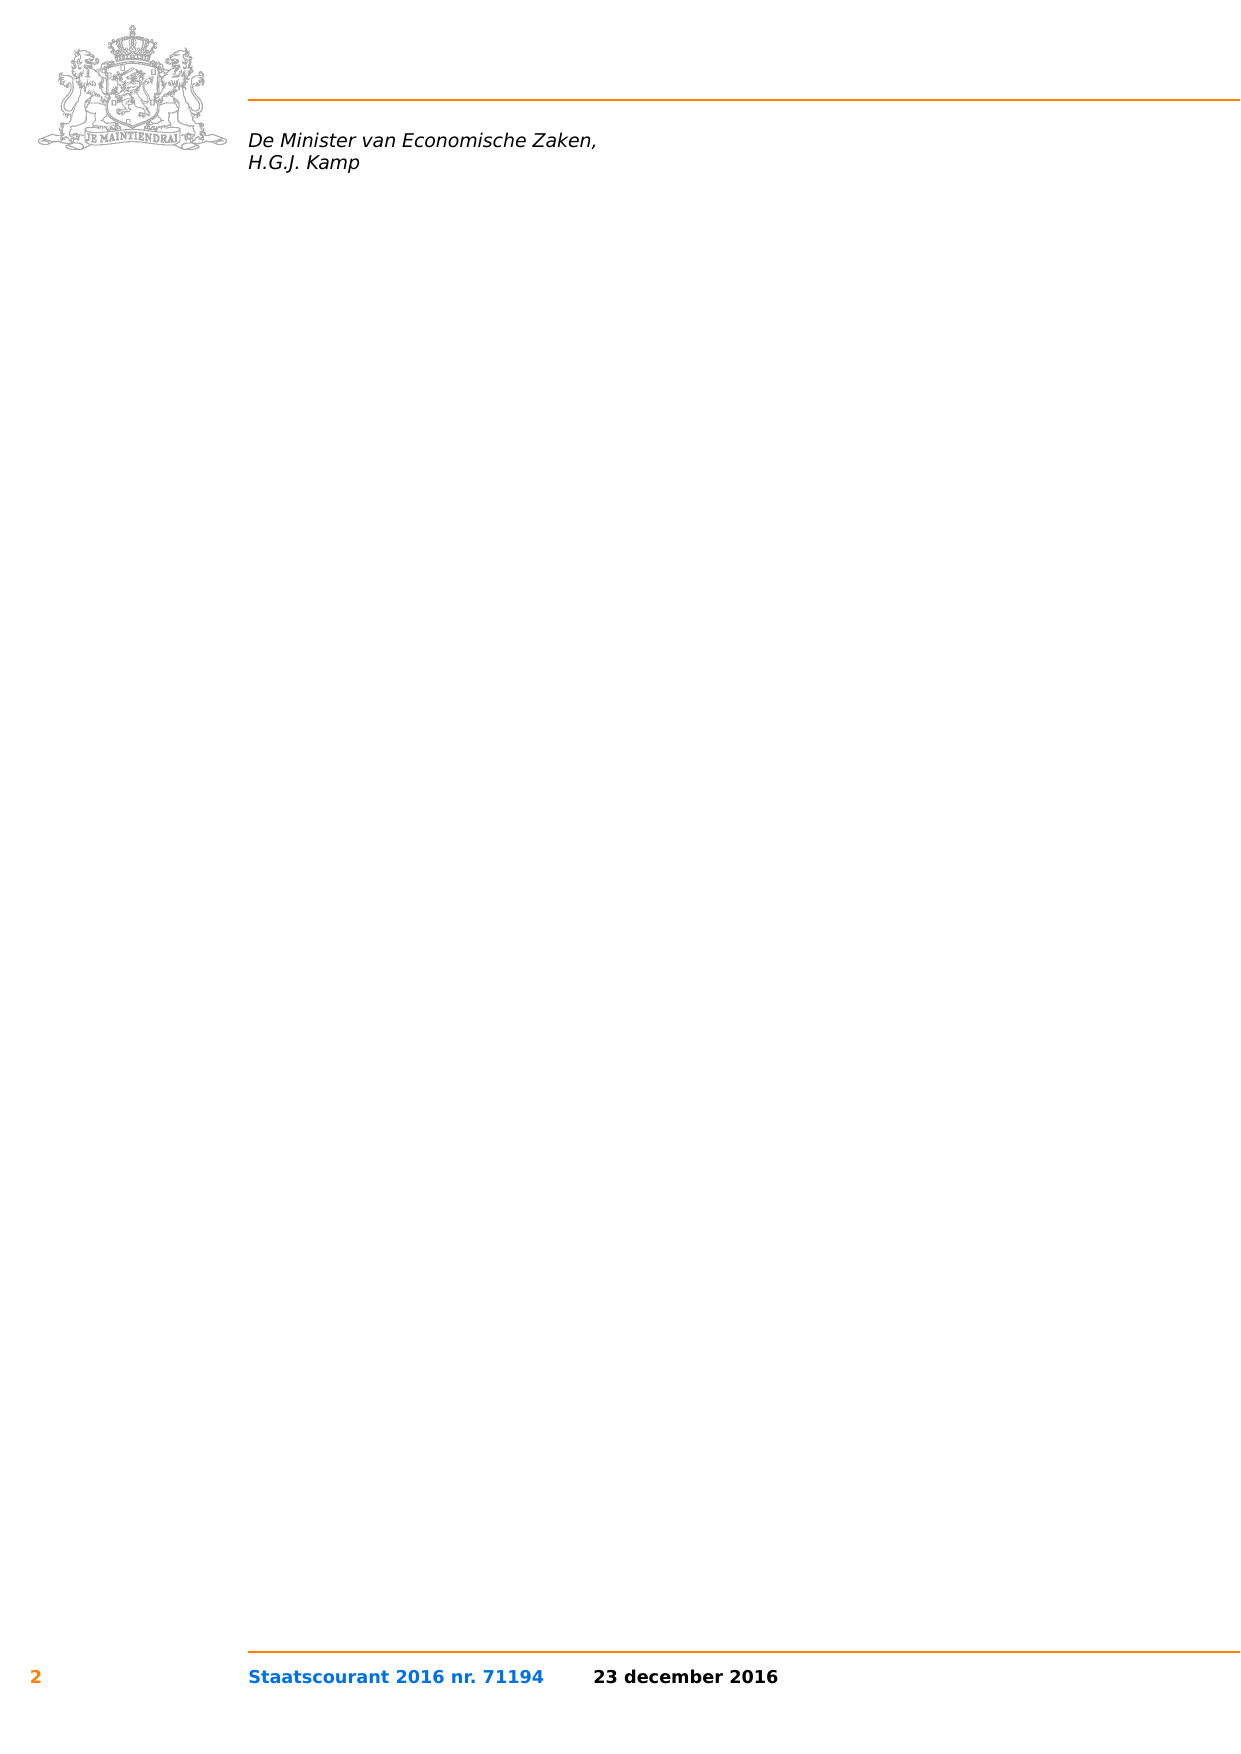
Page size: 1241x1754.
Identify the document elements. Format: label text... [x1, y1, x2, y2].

picture [38, 25, 227, 150]
text De Minister van Economische Zaken, H.G.J. Kamp [248, 130, 1163, 174]
